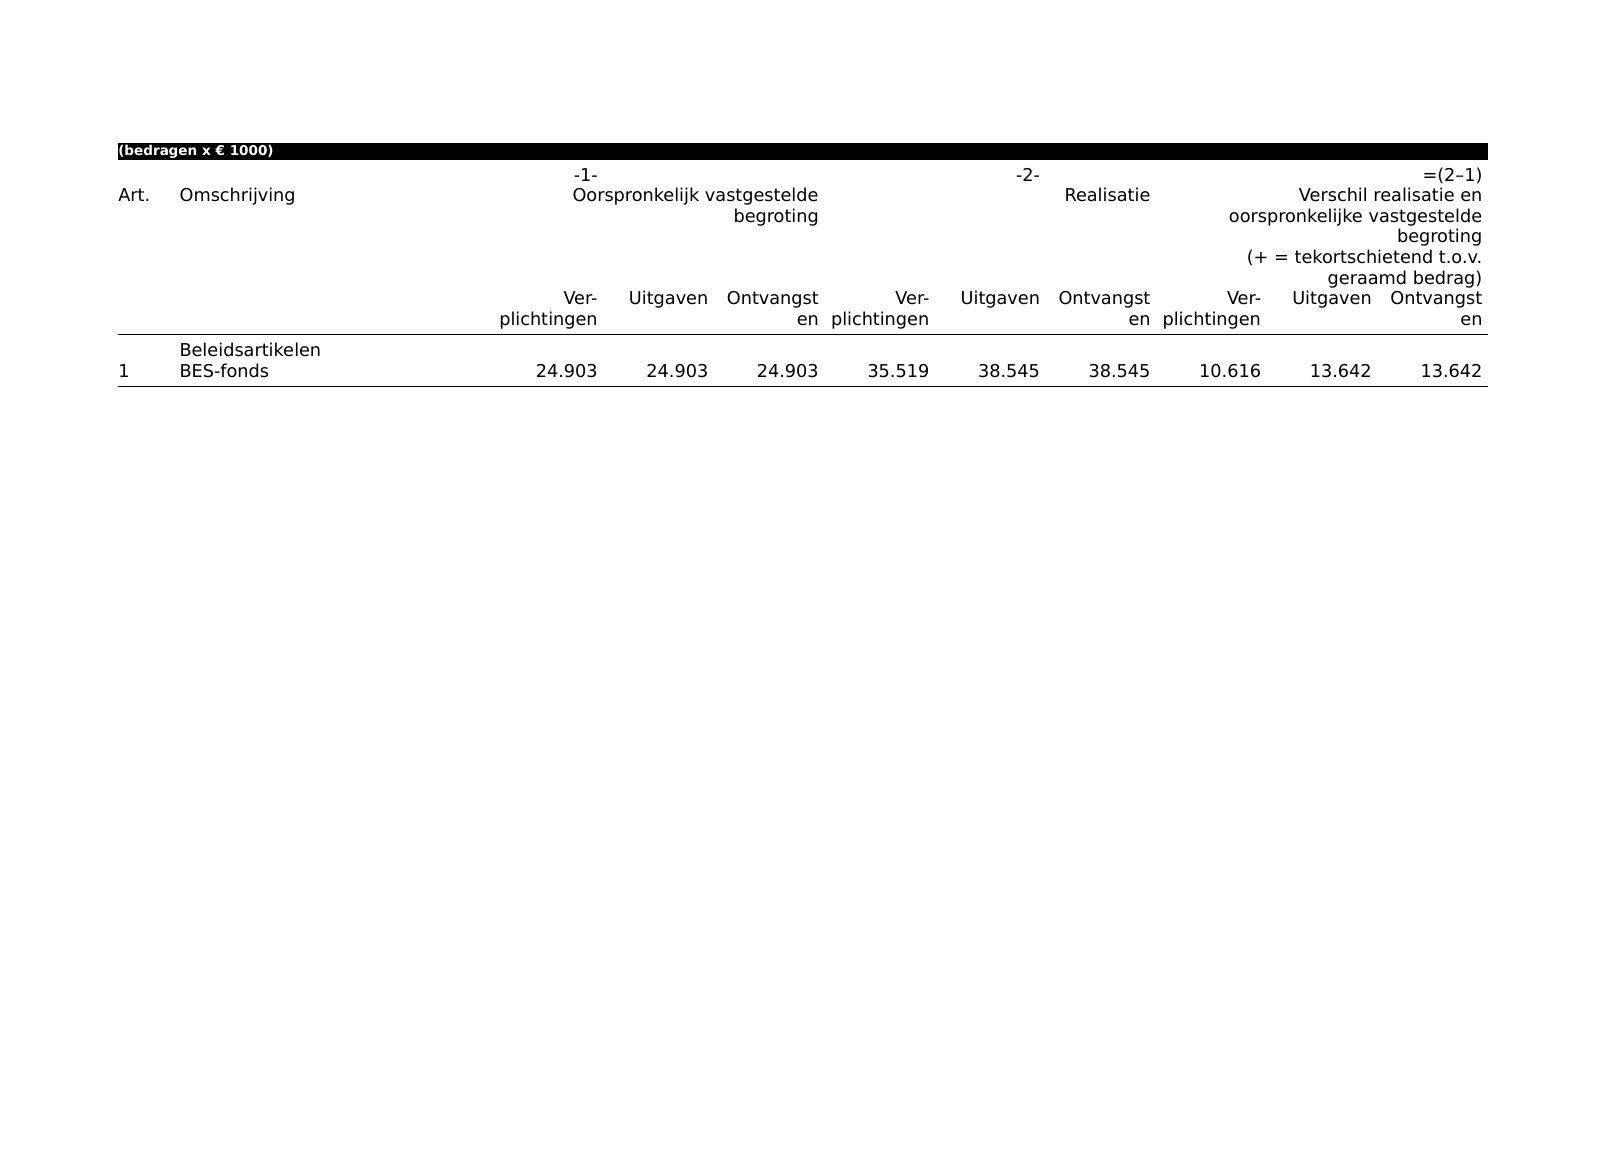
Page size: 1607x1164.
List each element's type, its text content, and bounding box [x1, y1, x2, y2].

table_cell [603, 335, 714, 361]
table_cell [118, 288, 173, 334]
table_cell [173, 247, 493, 288]
table_cell -2- [935, 160, 1046, 185]
table_cell [493, 335, 603, 361]
table_cell 24.903 [714, 361, 824, 386]
table_cell [714, 335, 824, 361]
table_cell Art. [118, 185, 173, 247]
table_cell [493, 247, 603, 288]
table_cell [825, 160, 935, 185]
table_cell [1046, 247, 1156, 288]
table_cell [118, 247, 173, 288]
table_cell =(2–1) [1156, 160, 1488, 185]
table_cell [173, 288, 493, 334]
table_cell 38.545 [935, 361, 1046, 386]
table_cell [603, 247, 714, 288]
table_cell [935, 247, 1046, 288]
table_cell [825, 335, 935, 361]
table_cell 35.519 [825, 361, 935, 386]
table_cell Ontvangsten [1046, 288, 1156, 334]
table_cell [603, 160, 714, 185]
table_cell 13.642 [1377, 361, 1488, 386]
table_cell Ver- plichtingen [1156, 288, 1267, 334]
table_cell Ver- plichtingen [493, 288, 603, 334]
table_cell -1- [493, 160, 603, 185]
table_cell [1046, 335, 1156, 361]
table_cell [173, 160, 493, 185]
table_cell 1 [118, 361, 173, 386]
table_cell 24.903 [603, 361, 714, 386]
table_cell Uitgaven [935, 288, 1046, 334]
table_cell Verschil realisatie en oorspronkelijke vastgestelde begroting [1156, 185, 1488, 247]
table_cell 10.616 [1156, 361, 1267, 386]
table_cell Beleidsartikelen [173, 335, 493, 361]
table_cell Uitgaven [603, 288, 714, 334]
table_cell [1156, 335, 1267, 361]
table_cell [1377, 335, 1488, 361]
table_cell [1267, 335, 1377, 361]
table_cell [935, 335, 1046, 361]
table_header (bedragen x € 1000) [118, 143, 1488, 159]
table_cell 24.903 [493, 361, 603, 386]
table_cell Omschrijving [173, 185, 493, 247]
table_cell 38.545 [1046, 361, 1156, 386]
table_cell [825, 247, 935, 288]
table_cell BES-fonds [173, 361, 493, 386]
table_cell [118, 335, 173, 361]
table_cell [1046, 160, 1156, 185]
table_cell Ontvangsten [714, 288, 824, 334]
table_cell Ver- plichtingen [825, 288, 935, 334]
table_cell [714, 247, 824, 288]
table_cell Uitgaven [1267, 288, 1377, 334]
table_cell [118, 160, 173, 185]
table_cell (+ = tekortschietend t.o.v. geraamd bedrag) [1156, 247, 1488, 288]
table_cell 13.642 [1267, 361, 1377, 386]
table_cell Ontvangsten [1377, 288, 1488, 334]
table_cell [714, 160, 824, 185]
table_cell Oorspronkelijk vastgestelde begroting [493, 185, 824, 247]
table_cell Realisatie [825, 185, 1156, 247]
